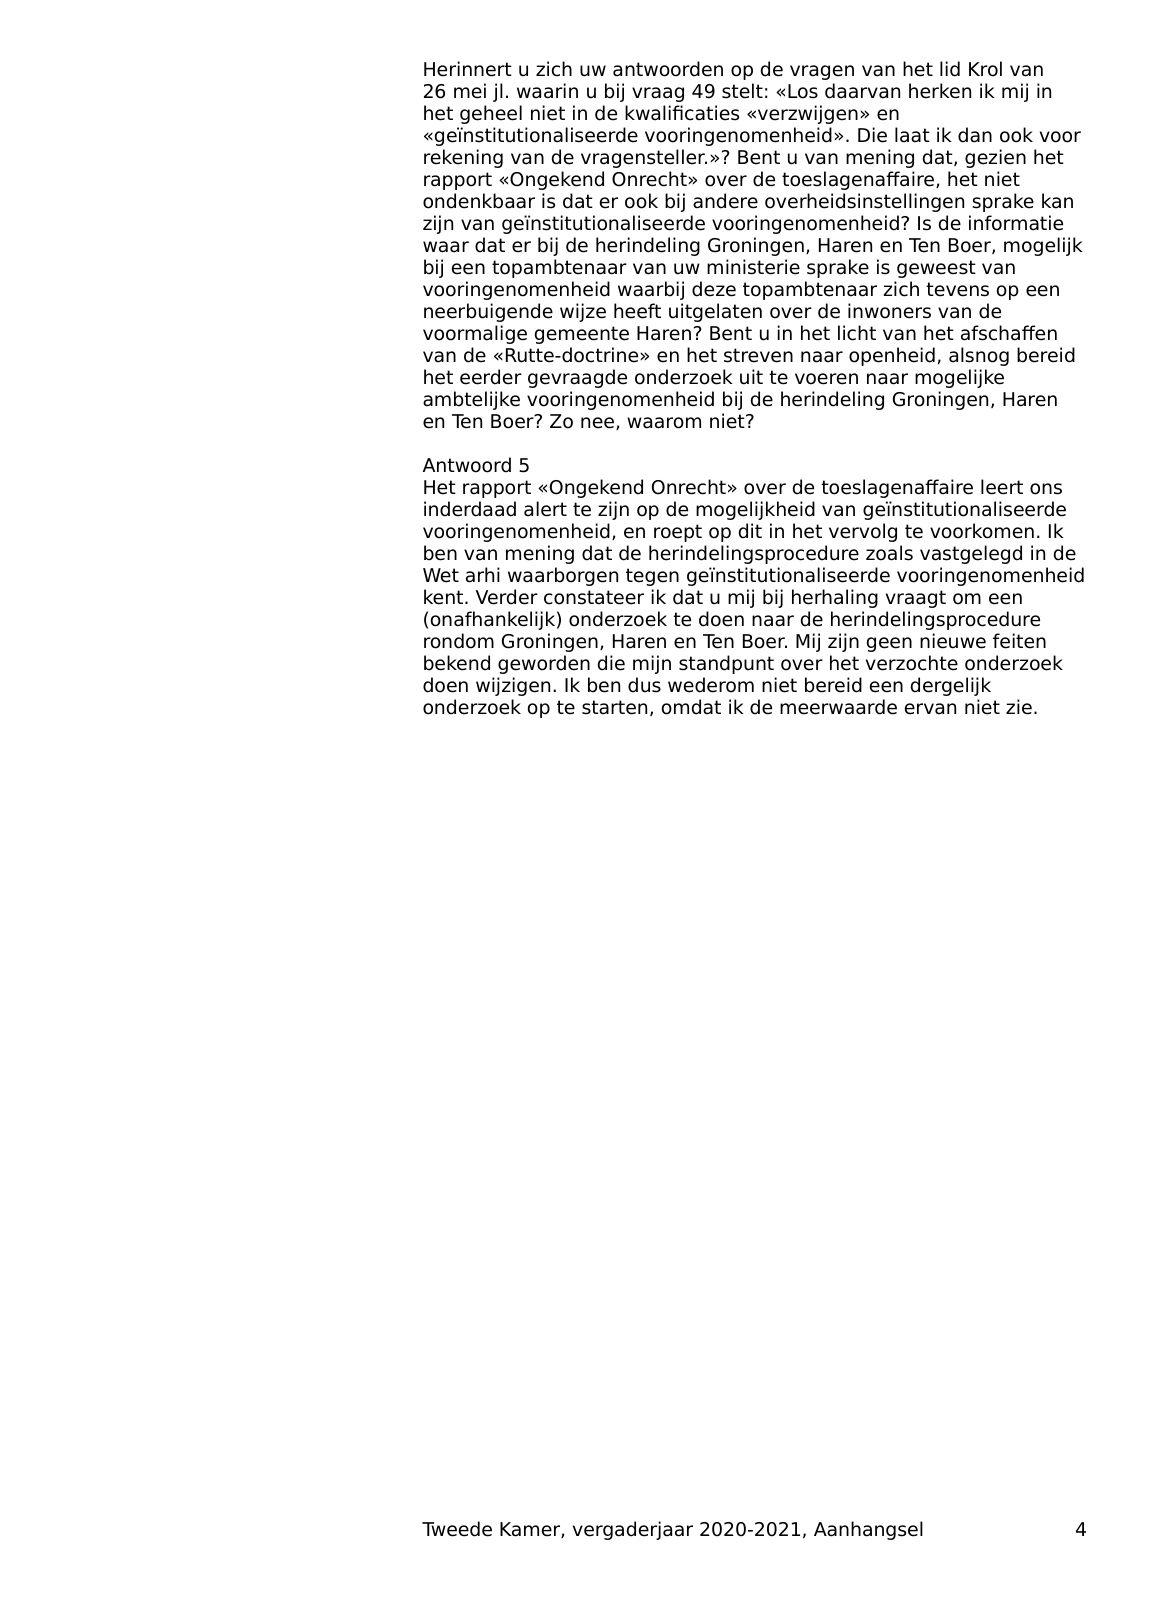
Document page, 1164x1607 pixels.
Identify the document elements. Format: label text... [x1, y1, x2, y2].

text Herinnert u zich uw antwoorden op de vragen van het lid Krol van 26 mei jl. waarin u bij vraag 49 stelt: «Los daarvan herken ik mij in het geheel niet in de kwalificaties «verzwijgen» en «geïnstitutionaliseerde vooringenomenheid». Die laat ik dan ook voor rekening van de vragensteller.»? Bent u van mening dat, gezien het rapport «Ongekend Onrecht» over de toeslagenaffaire, het niet ondenkbaar is dat er ook bij andere overheidsinstellingen sprake kan zijn van geïnstitutionaliseerde vooringenomenheid? Is de informatie waar dat er bij de herindeling Groningen, Haren en Ten Boer, mogelijk bij een topambtenaar van uw ministerie sprake is geweest van vooringenomenheid waarbij deze topambtenaar zich tevens op een neerbuigende wijze heeft uitgelaten over de inwoners van de voormalige gemeente Haren? Bent u in het licht van het afschaffen van de «Rutte-doctrine» en het streven naar openheid, alsnog bereid het eerder gevraagde onderzoek uit te voeren naar mogelijke ambtelijke vooringenomenheid bij de herindeling Groningen, Haren en Ten Boer? Zo nee, waarom niet? [422, 59, 1087, 433]
text Het rapport «Ongekend Onrecht» over de toeslagenaffaire leert ons inderdaad alert te zijn op de mogelijkheid van geïnstitutionaliseerde vooringenomenheid, en roept op dit in het vervolg te voorkomen. Ik ben van mening dat de herindelingsprocedure zoals vastgelegd in de Wet arhi waarborgen tegen geïnstitutionaliseerde vooringenomenheid kent. Verder constateer ik dat u mij bij herhaling vraagt om een (onafhankelijk) onderzoek te doen naar de herindelingsprocedure rondom Groningen, Haren en Ten Boer. Mij zijn geen nieuwe feiten bekend geworden die mijn standpunt over het verzochte onderzoek doen wijzigen. Ik ben dus wederom niet bereid een dergelijk onderzoek op te starten, omdat ik de meerwaarde ervan niet zie. [422, 477, 1087, 719]
text Antwoord 5 [422, 455, 1087, 477]
